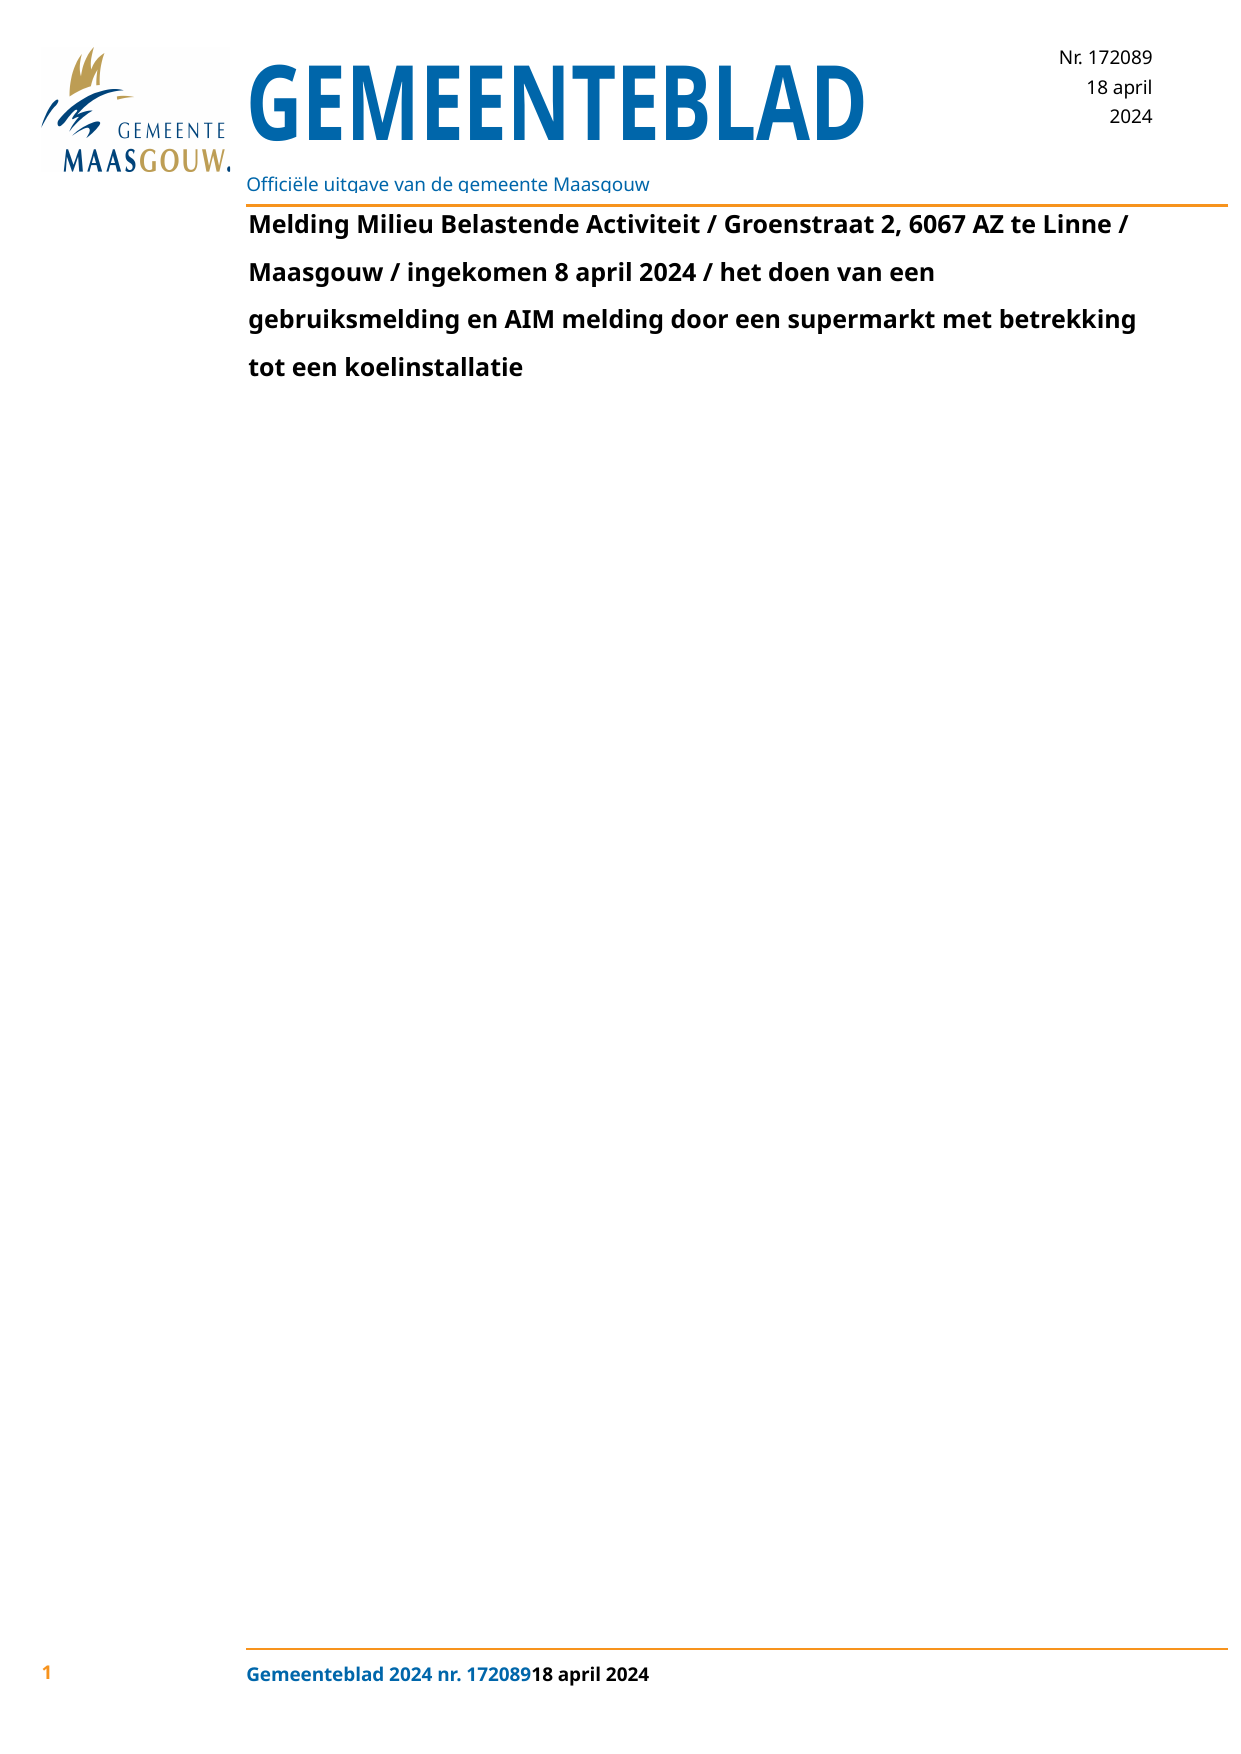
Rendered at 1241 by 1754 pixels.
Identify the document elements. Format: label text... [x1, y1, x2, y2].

text Melding Milieu Belastende Activiteit / Groenstraat 2, 6067 AZ te Linne / Maasgouw / ingekomen 8 april 2024 / het doen van een gebruiksmelding en AIM melding door een supermarkt met betrekking tot een koelinstallatie [248, 207, 1152, 384]
picture [41, 47, 231, 172]
